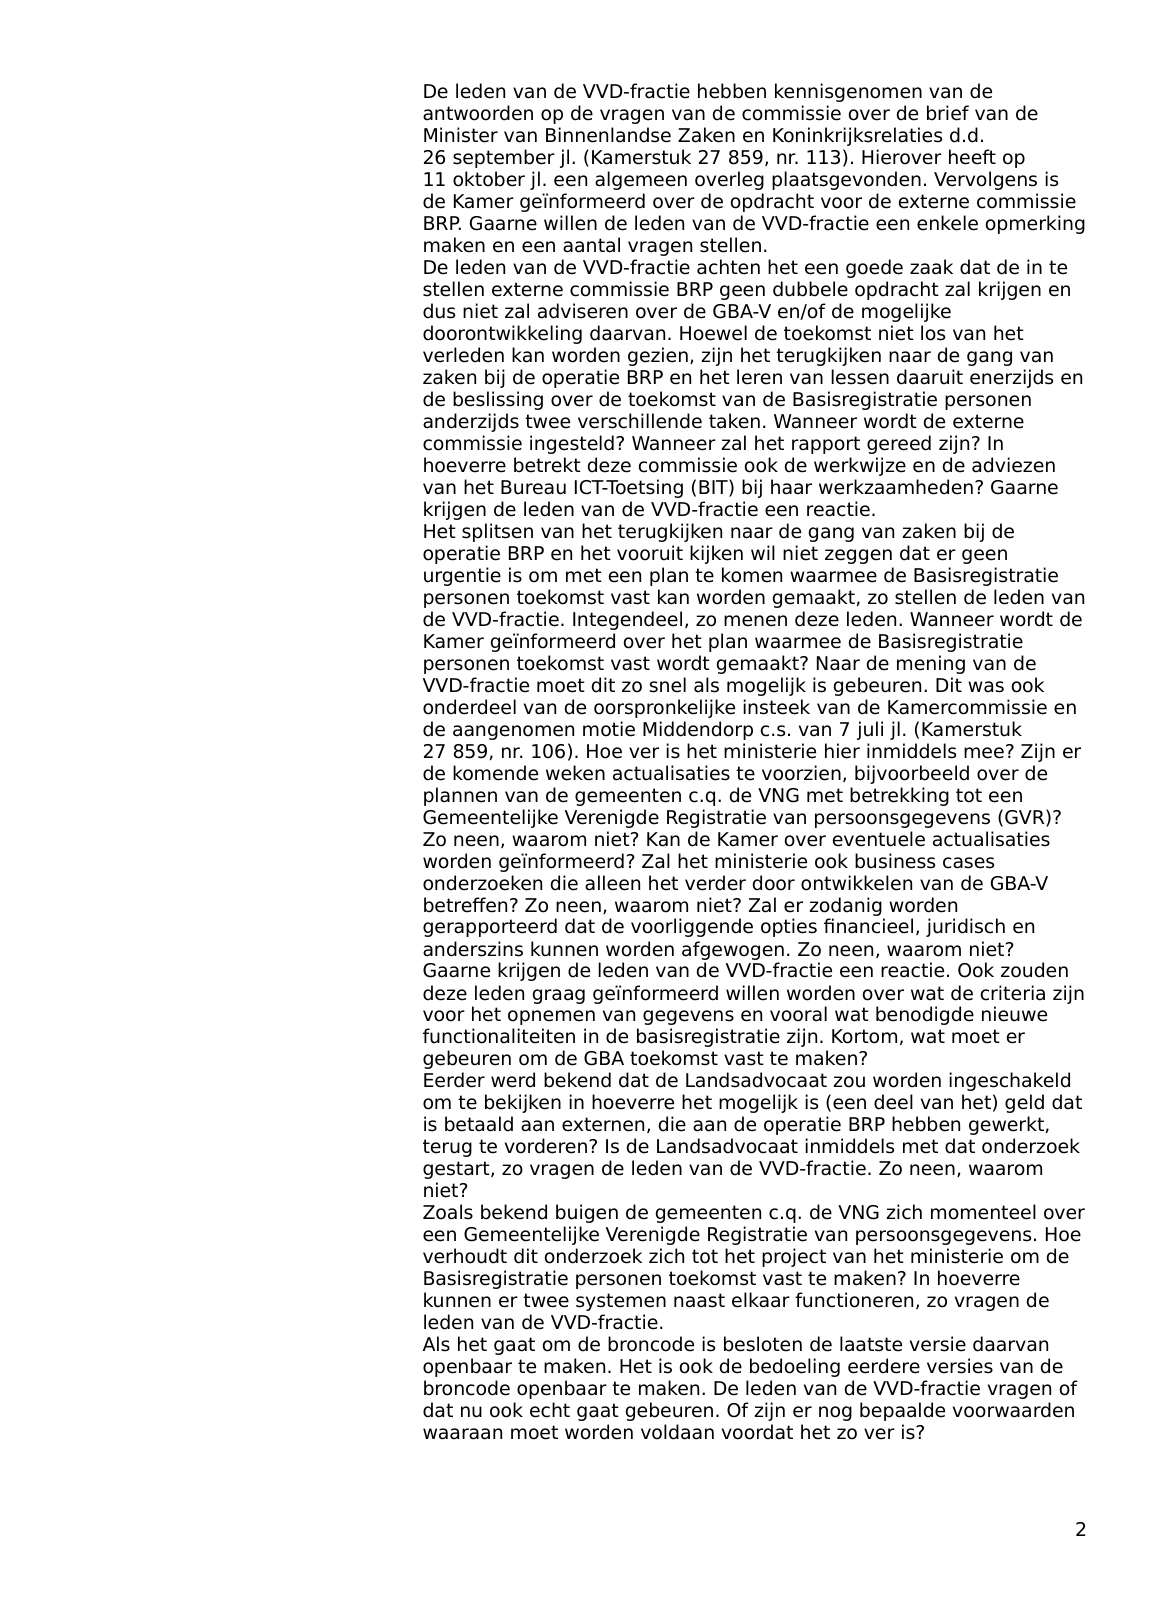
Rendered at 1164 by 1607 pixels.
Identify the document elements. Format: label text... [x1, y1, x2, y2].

text De leden van de VVD-fractie achten het een goede zaak dat de in te stellen externe commissie BRP geen dubbele opdracht zal krijgen en dus niet zal adviseren over de GBA-V en/of de mogelijke doorontwikkeling daarvan. Hoewel de toekomst niet los van het verleden kan worden gezien, zijn het terugkijken naar de gang van zaken bij de operatie BRP en het leren van lessen daaruit enerzijds en de beslissing over de toekomst van de Basisregistratie personen anderzijds twee verschillende taken. Wanneer wordt de externe commissie ingesteld? Wanneer zal het rapport gereed zijn? In hoeverre betrekt deze commissie ook de werkwijze en de adviezen van het Bureau ICT-Toetsing (BIT) bij haar werkzaamheden? Gaarne krijgen de leden van de VVD-fractie een reactie. [422, 257, 1087, 521]
text Het splitsen van het terugkijken naar de gang van zaken bij de operatie BRP en het vooruit kijken wil niet zeggen dat er geen urgentie is om met een plan te komen waarmee de Basisregistratie personen toekomst vast kan worden gemaakt, zo stellen de leden van de VVD-fractie. Integendeel, zo menen deze leden. Wanneer wordt de Kamer geïnformeerd over het plan waarmee de Basisregistratie personen toekomst vast wordt gemaakt? Naar de mening van de VVD-fractie moet dit zo snel als mogelijk is gebeuren. Dit was ook onderdeel van de oorspronkelijke insteek van de Kamercommissie en de aangenomen motie Middendorp c.s. van 7 juli jl. (Kamerstuk 27 859, nr. 106). Hoe ver is het ministerie hier inmiddels mee? Zijn er de komende weken actualisaties te voorzien, bijvoorbeeld over de plannen van de gemeenten c.q. de VNG met betrekking tot een Gemeentelijke Verenigde Registratie van persoonsgegevens (GVR)? Zo neen, waarom niet? Kan de Kamer over eventuele actualisaties worden geïnformeerd? Zal het ministerie ook business cases onderzoeken die alleen het verder door ontwikkelen van de GBA-V betreffen? Zo neen, waarom niet? Zal er zodanig worden gerapporteerd dat de voorliggende opties financieel, juridisch en anderszins kunnen worden afgewogen. Zo neen, waarom niet? Gaarne krijgen de leden van de VVD-fractie een reactie. Ook zouden deze leden graag geïnformeerd willen worden over wat de criteria zijn voor het opnemen van gegevens en vooral wat benodigde nieuwe functionaliteiten in de basisregistratie zijn. Kortom, wat moet er gebeuren om de GBA toekomst vast te maken? [422, 521, 1087, 1070]
text Eerder werd bekend dat de Landsadvocaat zou worden ingeschakeld om te bekijken in hoeverre het mogelijk is (een deel van het) geld dat is betaald aan externen, die aan de operatie BRP hebben gewerkt, terug te vorderen? Is de Landsadvocaat inmiddels met dat onderzoek gestart, zo vragen de leden van de VVD-fractie. Zo neen, waarom niet? [422, 1070, 1087, 1202]
text Zoals bekend buigen de gemeenten c.q. de VNG zich momenteel over een Gemeentelijke Verenigde Registratie van persoonsgegevens. Hoe verhoudt dit onderzoek zich tot het project van het ministerie om de Basisregistratie personen toekomst vast te maken? In hoeverre kunnen er twee systemen naast elkaar functioneren, zo vragen de leden van de VVD-fractie. [422, 1202, 1087, 1334]
text Als het gaat om de broncode is besloten de laatste versie daarvan openbaar te maken. Het is ook de bedoeling eerdere versies van de broncode openbaar te maken. De leden van de VVD-fractie vragen of dat nu ook echt gaat gebeuren. Of zijn er nog bepaalde voorwaarden waaraan moet worden voldaan voordat het zo ver is? [422, 1334, 1087, 1444]
text De leden van de VVD-fractie hebben kennisgenomen van de antwoorden op de vragen van de commissie over de brief van de Minister van Binnenlandse Zaken en Koninkrijksrelaties d.d. 26 september jl. (Kamerstuk 27 859, nr. 113). Hierover heeft op 11 oktober jl. een algemeen overleg plaatsgevonden. Vervolgens is de Kamer geïnformeerd over de opdracht voor de externe commissie BRP. Gaarne willen de leden van de VVD-fractie een enkele opmerking maken en een aantal vragen stellen. [422, 81, 1087, 257]
